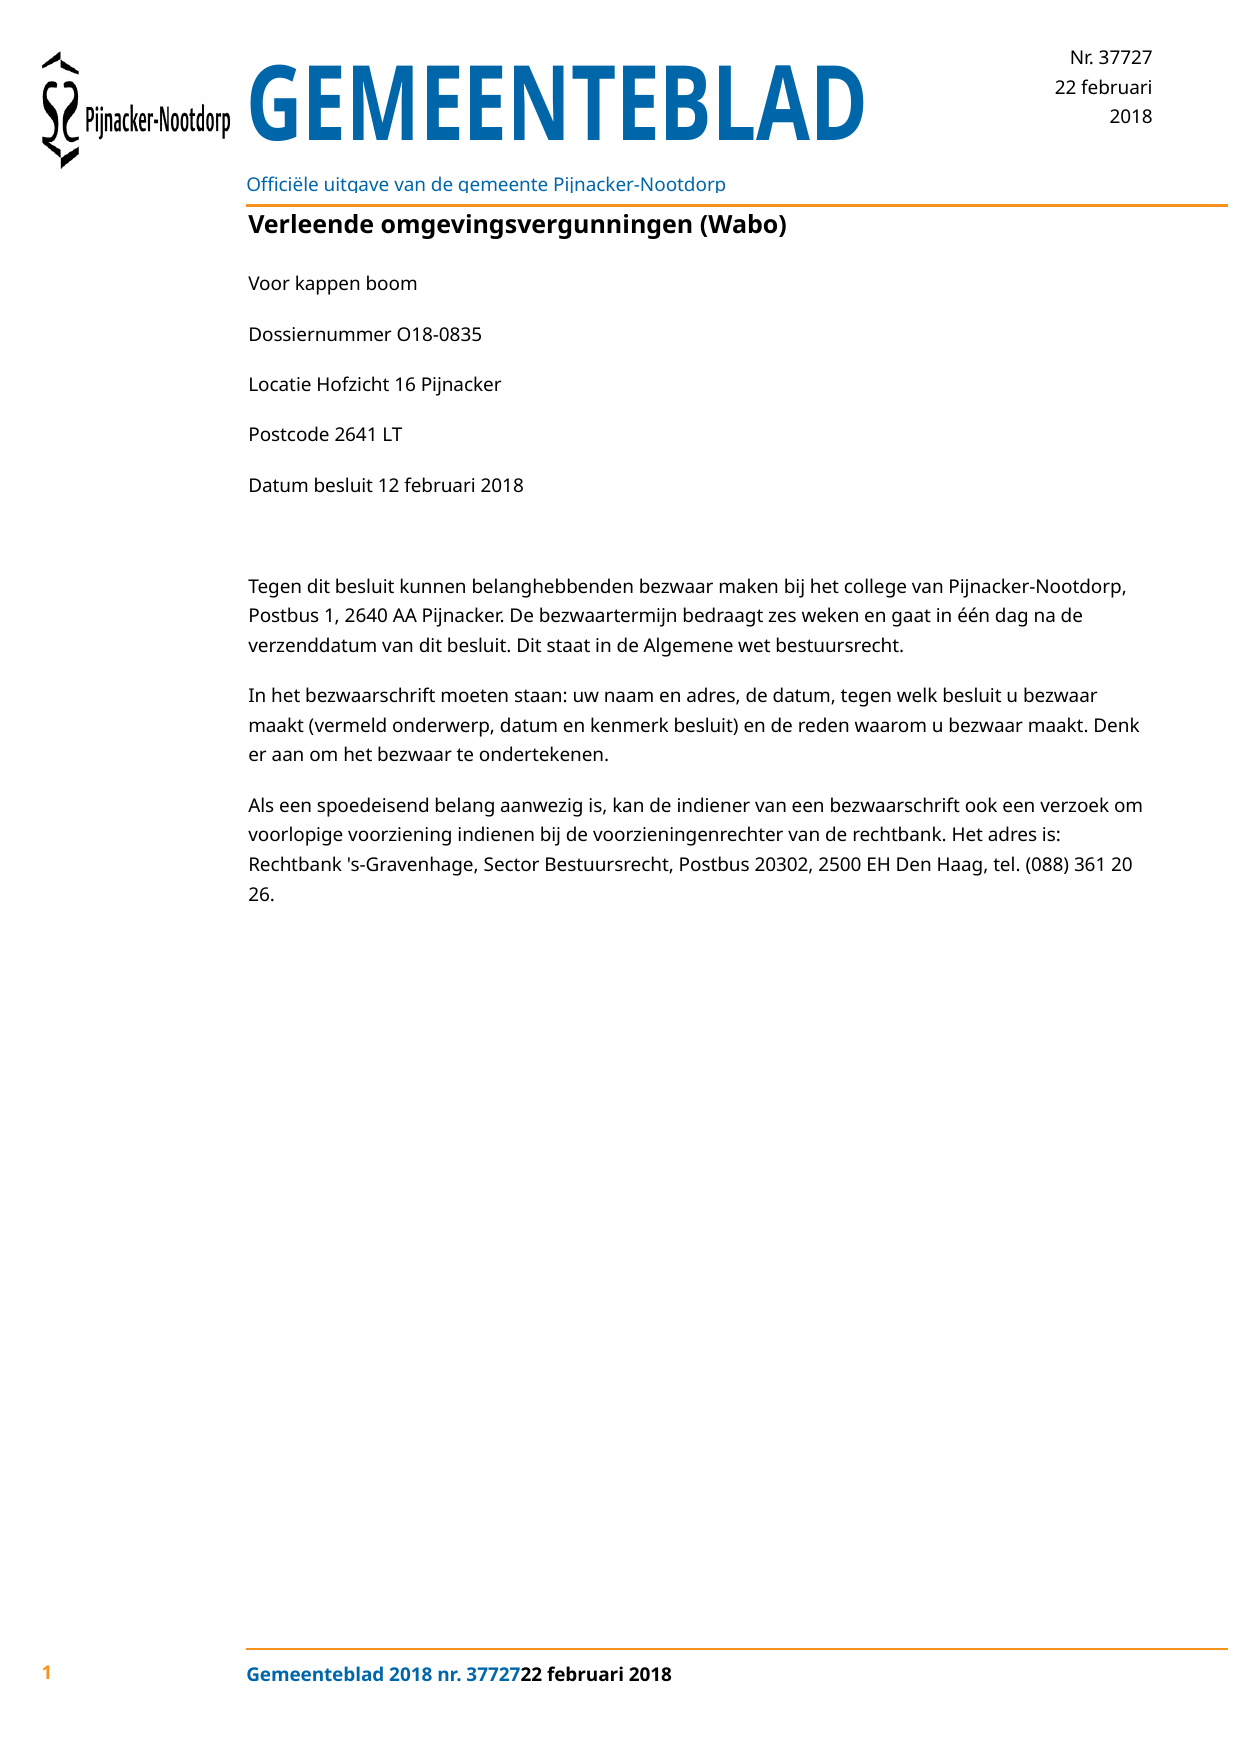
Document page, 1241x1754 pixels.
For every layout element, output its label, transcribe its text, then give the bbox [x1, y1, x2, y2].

text Dossiernummer O18-0835 [248, 321, 1152, 346]
picture [41, 47, 231, 172]
text Tegen dit besluit kunnen belanghebbenden bezwaar maken bij het college van Pijnacker-Nootdorp, Postbus 1, 2640 AA Pijnacker. De bezwaartermijn bedraagt zes weken en gaat in één dag na de verzenddatum van dit besluit. Dit staat in de Algemene wet bestuursrecht. [248, 573, 1152, 658]
text In het bezwaarschrift moeten staan: uw naam en adres, de datum, tegen welk besluit u bezwaar maakt (vermeld onderwerp, datum en kenmerk besluit) en de reden waarom u bezwaar maakt. Denk er aan om het bezwaar te ondertekenen. [248, 682, 1152, 767]
text Locatie Hofzicht 16 Pijnacker [248, 371, 1152, 397]
text Verleende omgevingsvergunningen (Wabo) [248, 207, 1152, 241]
text Postcode 2641 LT [248, 422, 1152, 447]
text Datum besluit 12 februari 2018 [248, 472, 1152, 498]
text Voor kappen boom [248, 270, 1152, 296]
text Als een spoedeisend belang aanwezig is, kan de indiener van een bezwaarschrift ook een verzoek om voorlopige voorziening indienen bij de voorzieningenrechter van de rechtbank. Het adres is: Rechtbank 's-Gravenhage, Sector Bestuursrecht, Postbus 20302, 2500 EH Den Haag, tel. (088) 361 20 26. [248, 792, 1152, 906]
